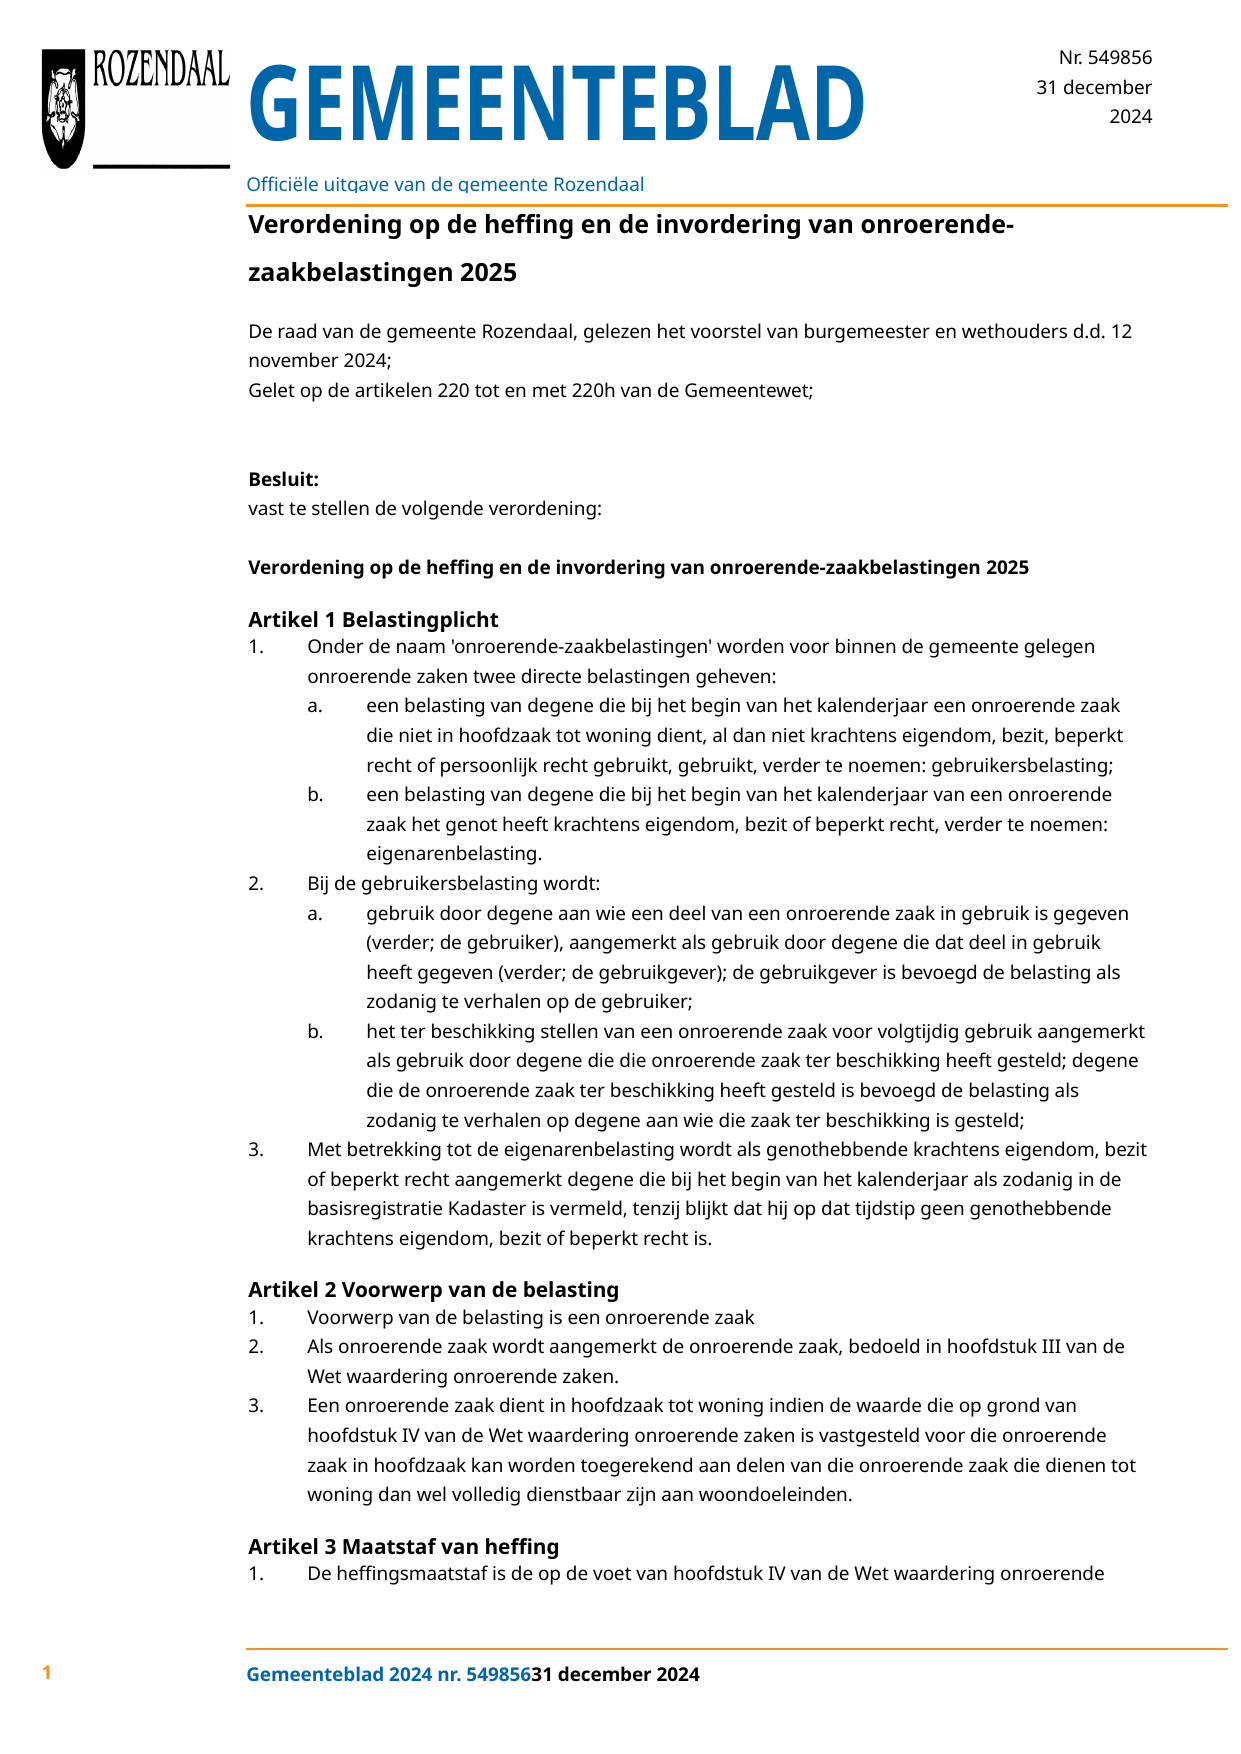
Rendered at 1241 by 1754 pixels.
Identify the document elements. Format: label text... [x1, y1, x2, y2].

list Een onroerende zaak dient in hoofdzaak tot woning indien de waarde die op grond van hoofdstuk IV van de Wet waardering onroerende zaken is vastgesteld voor die onroerende zaak in hoofdzaak kan worden toegerekend aan delen van die onroerende zaak die dienen tot woning dan wel volledig dienstbaar zijn aan woondoeleinden. [248, 1393, 1152, 1507]
list De heffingsmaatstaf is de op de voet van hoofdstuk IV van de Wet waardering onroerende [248, 1560, 1152, 1586]
list Voorwerp van de belasting is een onroerende zaak [248, 1304, 1152, 1330]
text Artikel 2 Voorwerp van de belasting [248, 1276, 1152, 1304]
list Onder de naam 'onroerende-zaakbelastingen' worden voor binnen de gemeente gelegen onroerende zaken twee directe belastingen geheven: [248, 633, 1152, 689]
picture [41, 47, 231, 172]
list het ter beschikking stellen van een onroerende zaak voor volgtijdig gebruik aangemerkt als gebruik door degene die die onroerende zaak ter beschikking heeft gesteld; degene die de onroerende zaak ter beschikking heeft gesteld is bevoegd de belasting als zodanig te verhalen op degene aan wie die zaak ter beschikking is gesteld; [307, 1018, 1152, 1132]
list een belasting van degene die bij het begin van het kalenderjaar een onroerende zaak die niet in hoofdzaak tot woning dient, al dan niet krachtens eigendom, bezit, beperkt recht of persoonlijk recht gebruikt, gebruikt, verder te noemen: gebruikersbelasting; [307, 693, 1152, 777]
text Artikel 3 Maatstaf van heffing [248, 1532, 1152, 1560]
text Gelet op de artikelen 220 tot en met 220h van de Gemeentewet; [248, 377, 1152, 403]
text Verordening op de heffing en de invordering van onroerende-zaakbelastingen 2025 [248, 207, 1152, 288]
text Verordening op de heffing en de invordering van onroerende-zaakbelastingen 2025 [248, 554, 1152, 580]
list een belasting van degene die bij het begin van het kalenderjaar van een onroerende zaak het genot heeft krachtens eigendom, bezit of beperkt recht, verder te noemen: eigenarenbelasting. [307, 781, 1152, 866]
list Als onroerende zaak wordt aangemerkt de onroerende zaak, bedoeld in hoofdstuk III van de Wet waardering onroerende zaken. [248, 1333, 1152, 1389]
text vast te stellen de volgende verordening: [248, 495, 1152, 521]
list Bij de gebruikersbelasting wordt: [248, 870, 1152, 896]
list gebruik door degene aan wie een deel van een onroerende zaak in gebruik is gegeven (verder; de gebruiker), aangemerkt als gebruik door degene die dat deel in gebruik heeft gegeven (verder; de gebruikgever); de gebruikgever is bevoegd de belasting als zodanig te verhalen op de gebruiker; [307, 900, 1152, 1014]
list Met betrekking tot de eigenarenbelasting wordt als genothebbende krachtens eigendom, bezit of beperkt recht aangemerkt degene die bij het begin van het kalenderjaar als zodanig in de basisregistratie Kadaster is vermeld, tenzij blijkt dat hij op dat tijdstip geen genothebbende krachtens eigendom, bezit of beperkt recht is. [248, 1136, 1152, 1251]
text De raad van de gemeente Rozendaal, gelezen het voorstel van burgemeester en wethouders d.d. 12 november 2024; [248, 318, 1152, 373]
text Besluit: [248, 466, 1152, 492]
text Artikel 1 Belastingplicht [248, 605, 1152, 633]
